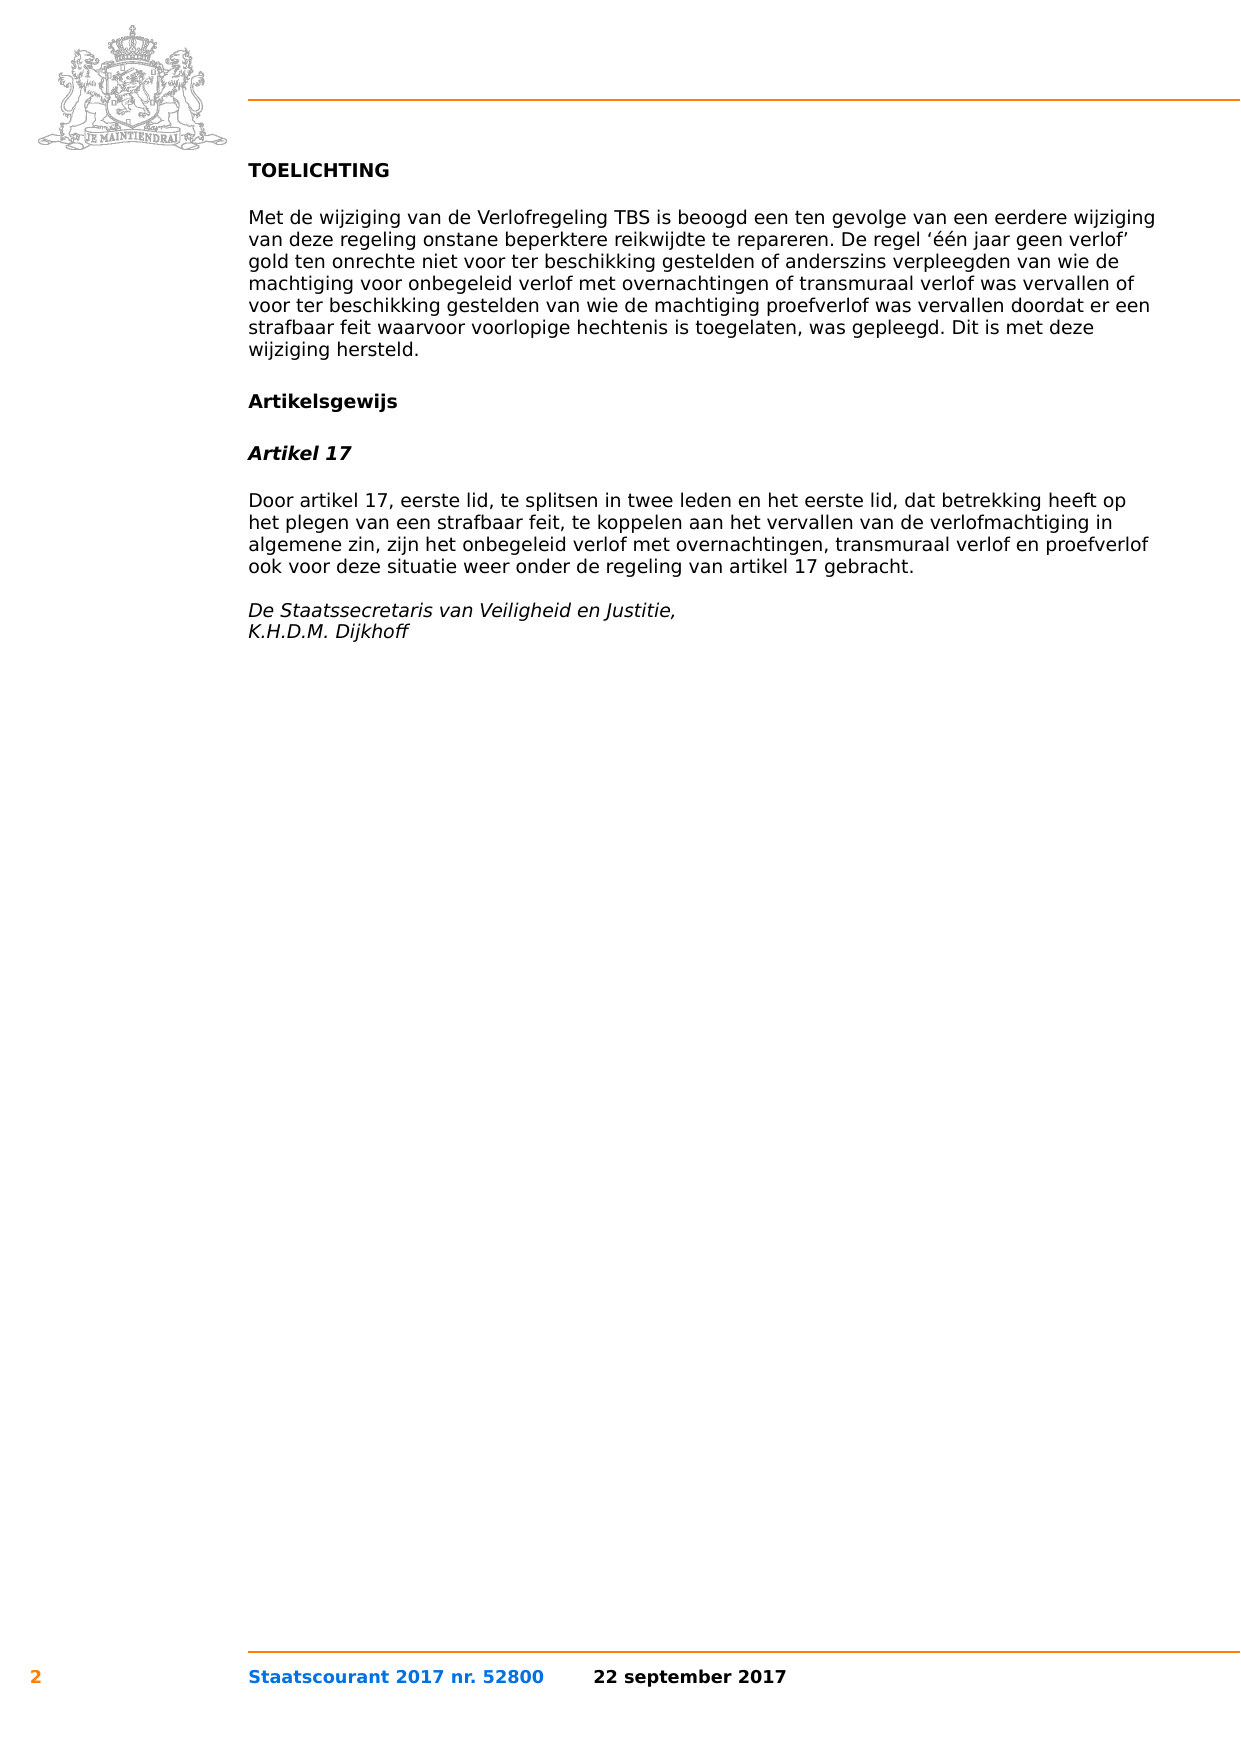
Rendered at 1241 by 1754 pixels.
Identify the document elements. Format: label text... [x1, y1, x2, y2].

text De Staatssecretaris van Veiligheid en Justitie, K.H.D.M. Dijkhoff [248, 599, 1163, 643]
text Door artikel 17, eerste lid, te splitsen in twee leden en het eerste lid, dat betrekking heeft op het plegen van een strafbaar feit, te koppelen aan het vervallen van de verlofmachtiging in algemene zin, zijn het onbegeleid verlof met overnachtingen, transmuraal verlof en proefverlof ook voor deze situatie weer onder de regeling van artikel 17 gebracht. [248, 490, 1163, 578]
text Met de wijziging van de Verlofregeling TBS is beoogd een ten gevolge van een eerdere wijziging van deze regeling onstane beperktere reikwijdte te repareren. De regel ‘één jaar geen verlof’ gold ten onrechte niet voor ter beschikking gestelden of anderszins verpleegden van wie de machtiging voor onbegeleid verlof met overnachtingen of transmuraal verlof was vervallen of voor ter beschikking gestelden van wie de machtiging proefverlof was vervallen doordat er een strafbaar feit waarvoor voorlopige hechtenis is toegelaten, was gepleegd. Dit is met deze wijziging hersteld. [248, 207, 1163, 361]
subtitle TOELICHTING [248, 160, 1163, 182]
picture [38, 25, 227, 150]
subtitle Artikel 17 [248, 443, 1163, 465]
subtitle Artikelsgewijs [248, 391, 1163, 413]
